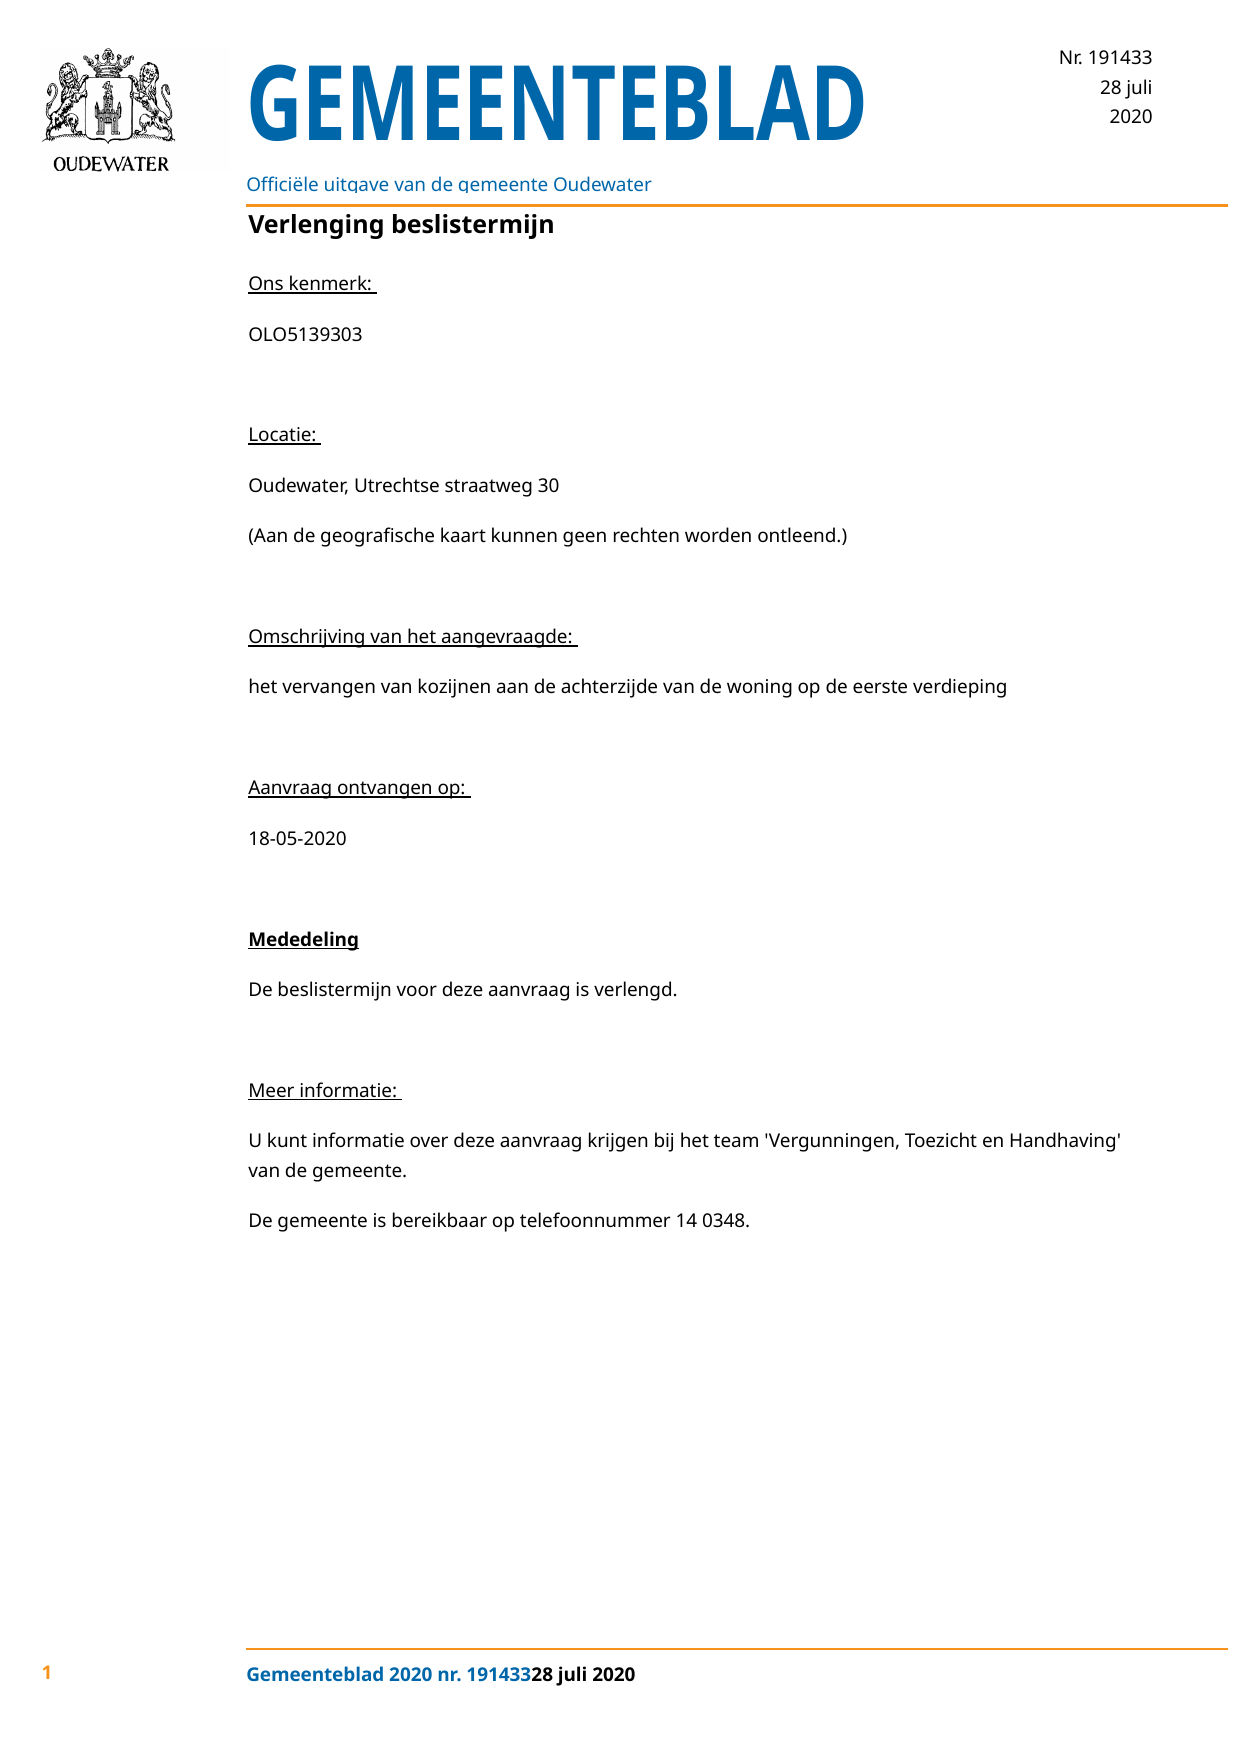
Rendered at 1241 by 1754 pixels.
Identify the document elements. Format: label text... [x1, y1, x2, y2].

text De beslistermijn voor deze aanvraag is verlengd. [248, 976, 1152, 1002]
picture [41, 47, 231, 172]
text 18-05-2020 [248, 825, 1152, 851]
text Omschrijving van het aangevraagde: [248, 623, 1152, 649]
text (Aan de geografische kaart kunnen geen rechten worden ontleend.) [248, 522, 1152, 548]
text OLO5139303 [248, 321, 1152, 346]
text Ons kenmerk: [248, 270, 1152, 296]
text Locatie: [248, 422, 1152, 447]
text Oudewater, Utrechtse straatweg 30 [248, 472, 1152, 498]
text U kunt informatie over deze aanvraag krijgen bij het team 'Vergunningen, Toezicht en Handhaving' van de gemeente. [248, 1127, 1152, 1183]
text het vervangen van kozijnen aan de achterzijde van de woning op de eerste verdieping [248, 674, 1152, 699]
text Meer informatie: [248, 1077, 1152, 1103]
text Aanvraag ontvangen op: [248, 774, 1152, 800]
text Verlenging beslistermijn [248, 207, 1152, 241]
text De gemeente is bereikbaar op telefoonnummer 14 0348. [248, 1207, 1152, 1233]
text Mededeling [248, 926, 1152, 951]
